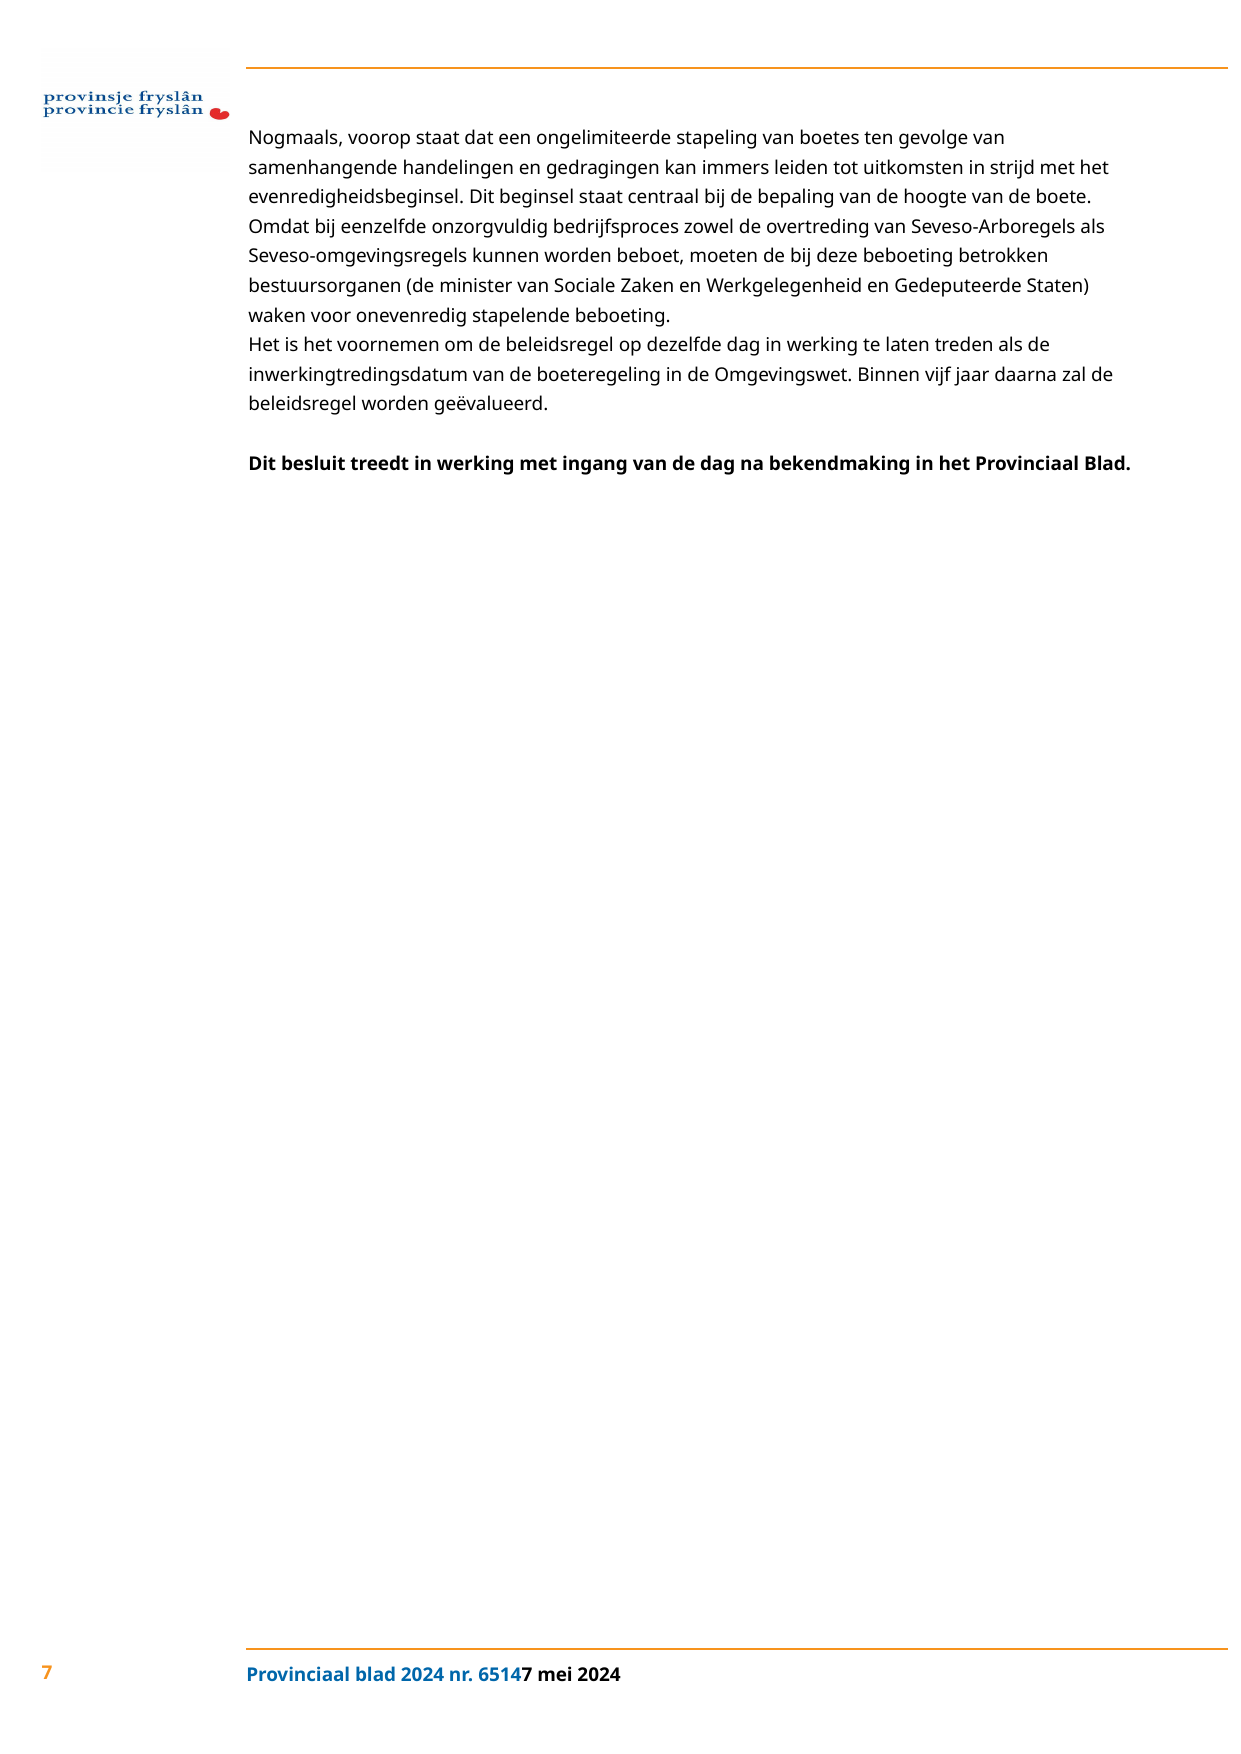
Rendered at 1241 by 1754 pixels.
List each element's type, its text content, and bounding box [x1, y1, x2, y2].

picture [41, 47, 231, 172]
text Het is het voornemen om de beleidsregel op dezelfde dag in werking te laten treden als de [248, 331, 1152, 357]
text Dit besluit treedt in werking met ingang van de dag na bekendmaking in het Provinciaal Blad. [248, 450, 1152, 476]
text Nogmaals, voorop staat dat een ongelimiteerde stapeling van boetes ten gevolge van samenhangende handelingen en gedragingen kan immers leiden tot uitkomsten in strijd met het evenredigheidsbeginsel. Dit beginsel staat centraal bij de bepaling van de hoogte van de boete. Omdat bij eenzelfde onzorgvuldig bedrijfsproces zowel de overtreding van Seveso-Arboregels als Seveso-omgevingsregels kunnen worden beboet, moeten de bij deze beboeting betrokken bestuursorganen (de minister van Sociale Zaken en Werkgelegenheid en Gedeputeerde Staten) waken voor onevenredig stapelende beboeting. [248, 124, 1152, 328]
text inwerkingtredingsdatum van de boeteregeling in de Omgevingswet. Binnen vijf jaar daarna zal de beleidsregel worden geëvalueerd. [248, 361, 1152, 416]
